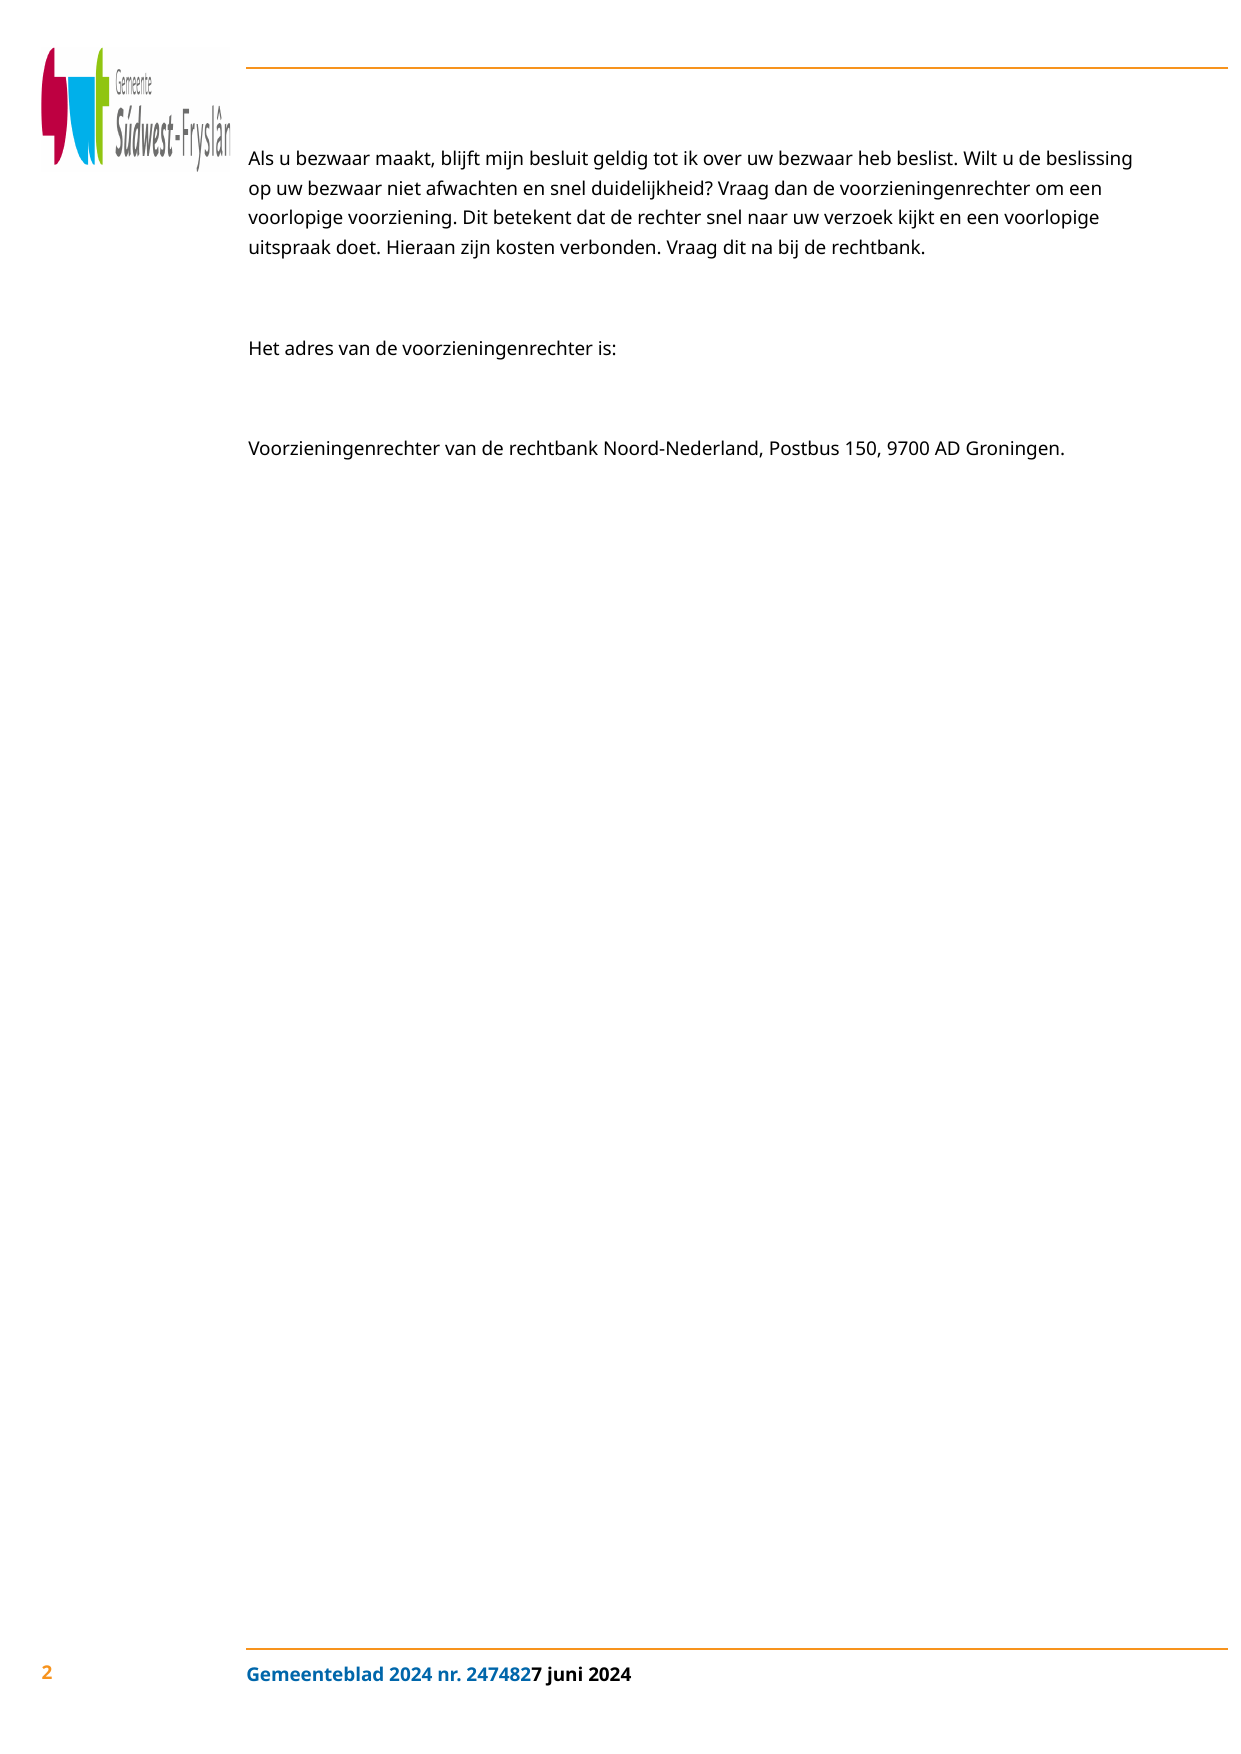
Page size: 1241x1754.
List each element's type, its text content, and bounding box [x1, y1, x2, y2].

text Als u bezwaar maakt, blijft mijn besluit geldig tot ik over uw bezwaar heb beslist. Wilt u de beslissing op uw bezwaar niet afwachten en snel duidelijkheid? Vraag dan de voorzieningenrechter om een voorlopige voorziening. Dit betekent dat de rechter snel naar uw verzoek kijkt en een voorlopige uitspraak doet. Hieraan zijn kosten verbonden. Vraag dit na bij de rechtbank. [248, 145, 1152, 260]
text Voorzieningenrechter van de rechtbank Noord-Nederland, Postbus 150, 9700 AD Groningen. [248, 436, 1152, 461]
text Het adres van de voorzieningenrechter is: [248, 335, 1152, 361]
picture [41, 47, 231, 172]
